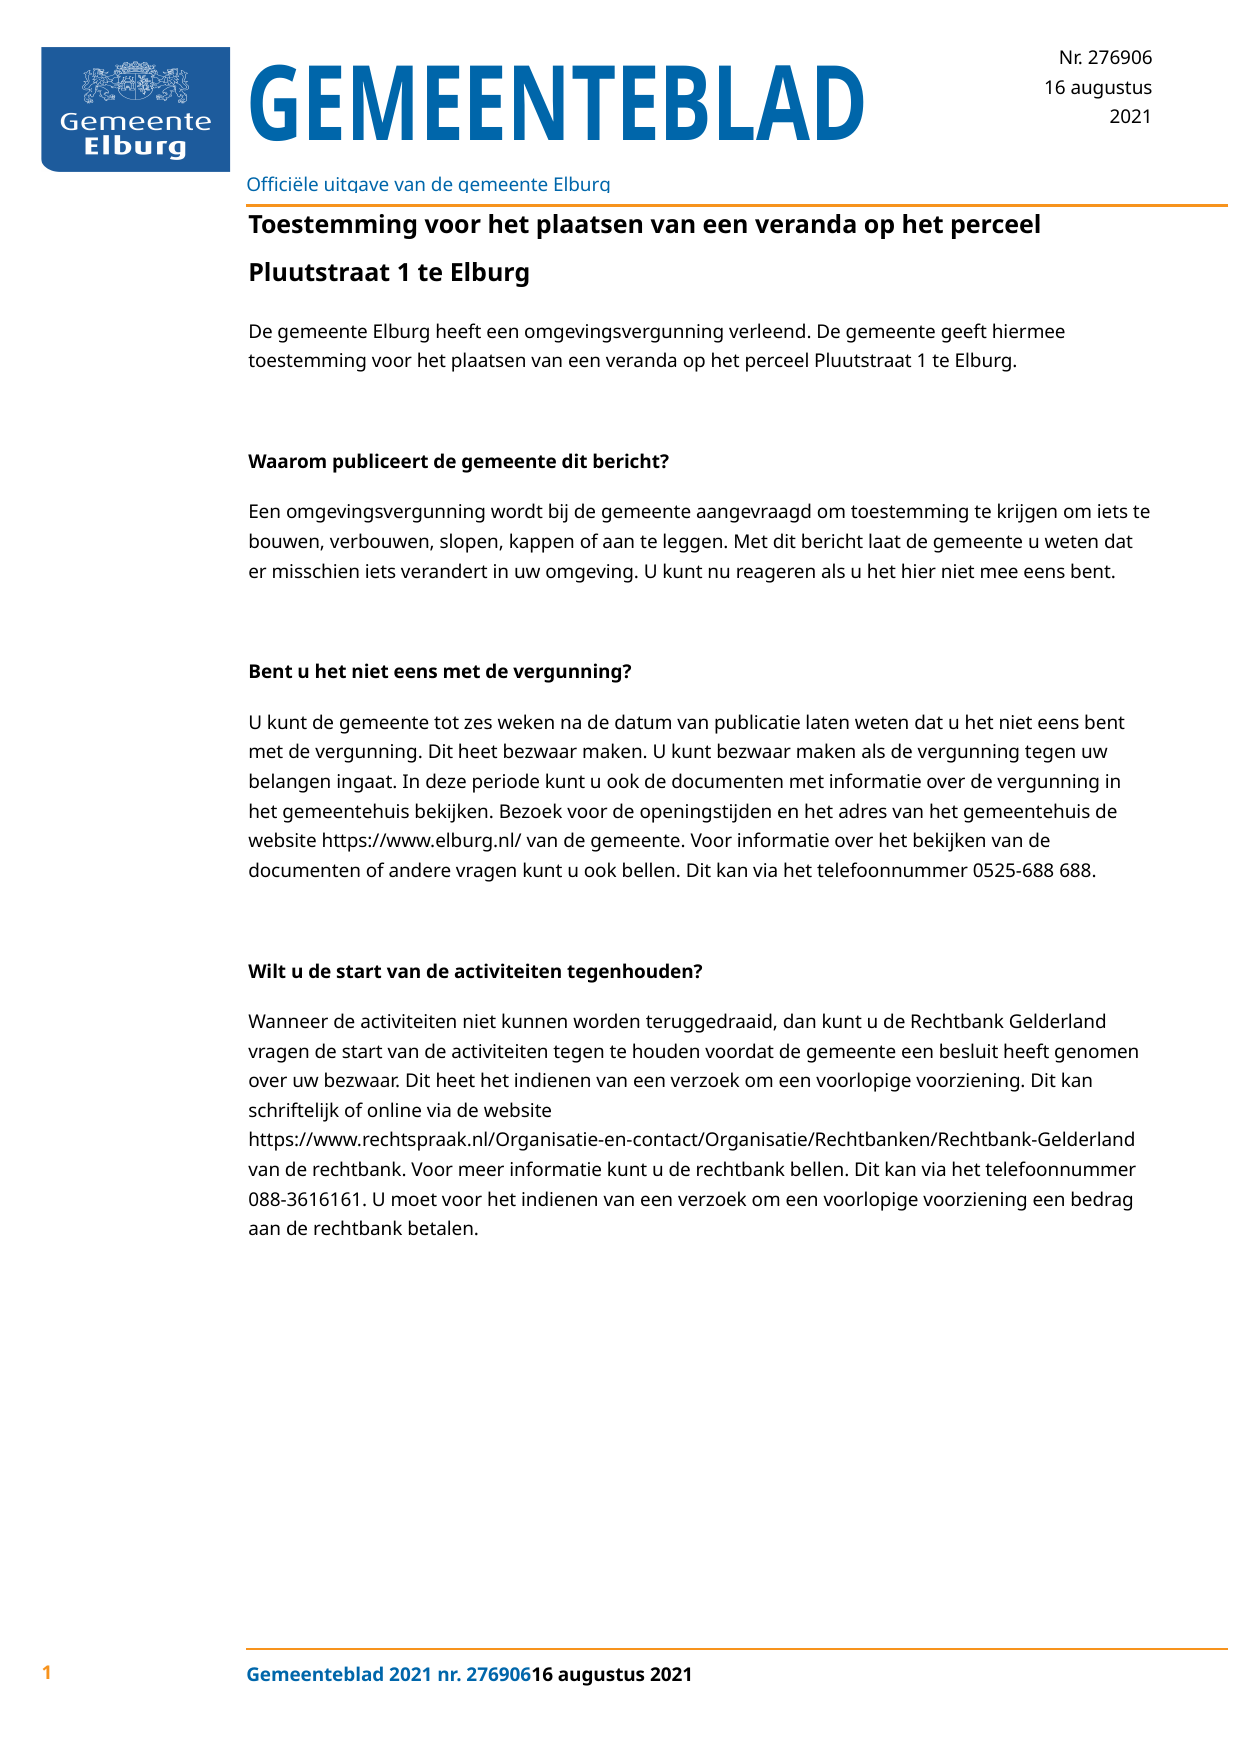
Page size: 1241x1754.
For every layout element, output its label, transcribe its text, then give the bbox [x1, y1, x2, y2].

text Toestemming voor het plaatsen van een veranda op het perceel Pluutstraat 1 te Elburg [248, 207, 1152, 288]
text Wanneer de activiteiten niet kunnen worden teruggedraaid, dan kunt u de Rechtbank Gelderland vragen de start van de activiteiten tegen te houden voordat de gemeente een besluit heeft genomen over uw bezwaar. Dit heet het indienen van een verzoek om een voorlopige voorziening. Dit kan schriftelijk of online via de website https://www.rechtspraak.nl/Organisatie-en-contact/Organisatie/Rechtbanken/Rechtbank-Gelderland van de rechtbank. Voor meer informatie kunt u de rechtbank bellen. Dit kan via het telefoonnummer 088-3616161. U moet voor het indienen van een verzoek om een voorlopige voorziening een bedrag aan de rechtbank betalen. [248, 1008, 1152, 1241]
text Een omgevingsvergunning wordt bij de gemeente aangevraagd om toestemming te krijgen om iets te bouwen, verbouwen, slopen, kappen of aan te leggen. Met dit bericht laat de gemeente u weten dat er misschien iets verandert in uw omgeving. U kunt nu reageren als u het hier niet mee eens bent. [248, 499, 1152, 584]
picture [41, 47, 231, 172]
text De gemeente Elburg heeft een omgevingsvergunning verleend. De gemeente geeft hiermee toestemming voor het plaatsen van een veranda op het perceel Pluutstraat 1 te Elburg. [248, 318, 1152, 373]
text U kunt de gemeente tot zes weken na de datum van publicatie laten weten dat u het niet eens bent met de vergunning. Dit heet bezwaar maken. U kunt bezwaar maken als de vergunning tegen uw belangen ingaat. In deze periode kunt u ook de documenten met informatie over de vergunning in het gemeentehuis bekijken. Bezoek voor de openingstijden en het adres van het gemeentehuis de website https://www.elburg.nl/ van de gemeente. Voor informatie over het bekijken van de documenten of andere vragen kunt u ook bellen. Dit kan via het telefoonnummer 0525-688 688. [248, 709, 1152, 883]
text Bent u het niet eens met de vergunning? [248, 659, 1152, 684]
text Wilt u de start van de activiteiten tegenhouden? [248, 958, 1152, 984]
text Waarom publiceert de gemeente dit bericht? [248, 448, 1152, 474]
